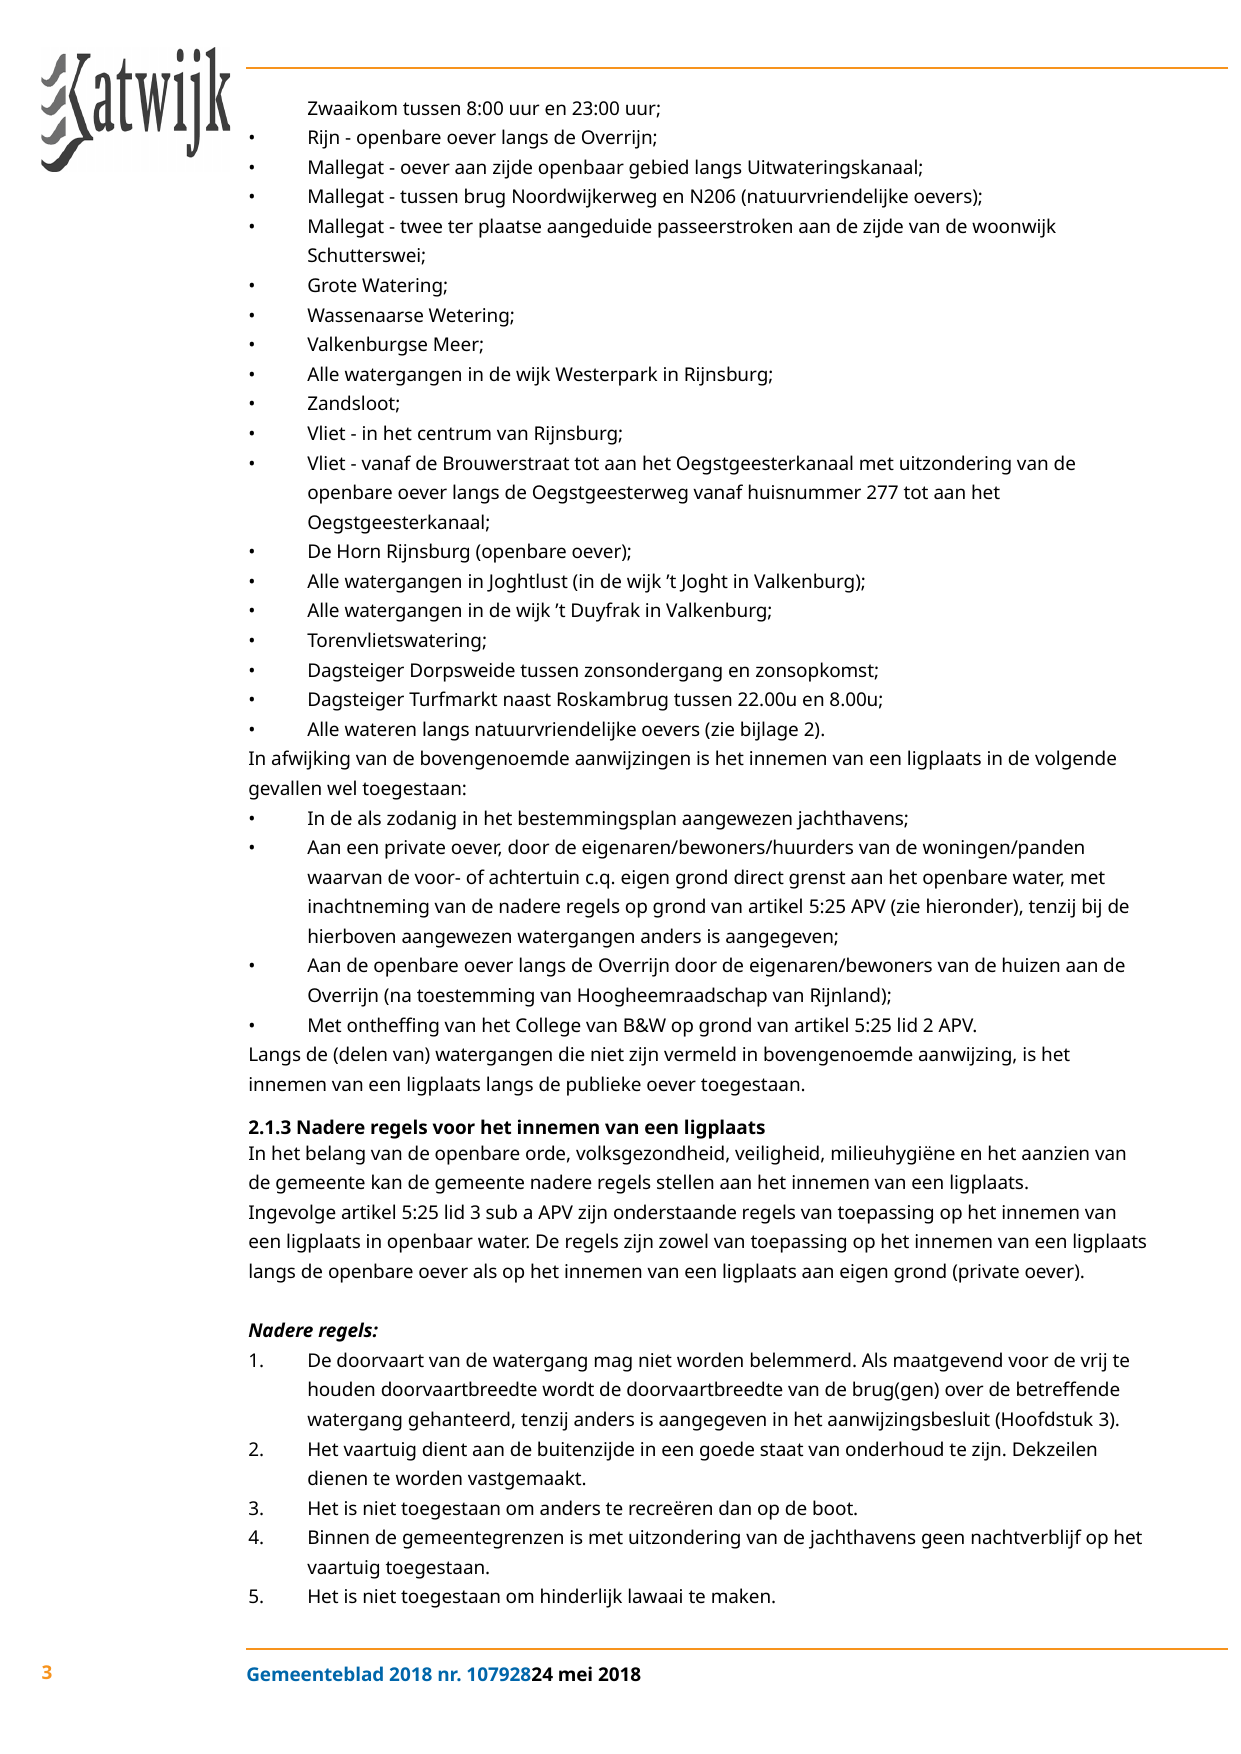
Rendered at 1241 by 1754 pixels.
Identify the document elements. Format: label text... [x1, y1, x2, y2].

list Rijn - openbare oever langs de Overrijn; [248, 124, 1152, 150]
list Torenvlietswatering; [248, 627, 1152, 653]
list Dagsteiger Turfmarkt naast Roskambrug tussen 22.00u en 8.00u; [248, 686, 1152, 712]
picture [41, 47, 231, 172]
list Mallegat - oever aan zijde openbaar gebied langs Uitwateringskanaal; [248, 154, 1152, 180]
list Alle watergangen in Joghtlust (in de wijk ’t Joght in Valkenburg); [248, 568, 1152, 594]
text In het belang van de openbare orde, volksgezondheid, veiligheid, milieuhygiëne en het aanzien van de gemeente kan de gemeente nadere regels stellen aan het innemen van een ligplaats. [248, 1140, 1152, 1195]
list Vliet - vanaf de Brouwerstraat tot aan het Oegstgeesterkanaal met uitzondering van de openbare oever langs de Oegstgeesterweg vanaf huisnummer 277 tot aan het Oegstgeesterkanaal; [248, 450, 1152, 535]
list Mallegat - twee ter plaatse aangeduide passeerstroken aan de zijde van de woonwijk Schutterswei; [248, 213, 1152, 268]
list Aan een private oever, door de eigenaren/bewoners/huurders van de woningen/panden waarvan de voor- of achtertuin c.q. eigen grond direct grenst aan het openbare water, met inachtneming van de nadere regels op grond van artikel 5:25 APV (zie hieronder), tenzij bij de hierboven aangewezen watergangen anders is aangegeven; [248, 834, 1152, 949]
list Valkenburgse Meer; [248, 331, 1152, 357]
list Grote Watering; [248, 272, 1152, 298]
list De Horn Rijnsburg (openbare oever); [248, 538, 1152, 564]
text Langs de (delen van) watergangen die niet zijn vermeld in bovengenoemde aanwijzing, is het innemen van een ligplaats langs de publieke oever toegestaan. [248, 1041, 1152, 1097]
list Zwaaikom tussen 8:00 uur en 23:00 uur; [248, 95, 1152, 121]
text In afwijking van de bovengenoemde aanwijzingen is het innemen van een ligplaats in de volgende gevallen wel toegestaan: [248, 746, 1152, 801]
text 2.1.3 Nadere regels voor het innemen van een ligplaats [248, 1114, 1152, 1140]
list Wassenaarse Wetering; [248, 302, 1152, 328]
list Aan de openbare oever langs de Overrijn door de eigenaren/bewoners van de huizen aan de Overrijn (na toestemming van Hoogheemraadschap van Rijnland); [248, 953, 1152, 1008]
list Het is niet toegestaan om hinderlijk lawaai te maken. [248, 1584, 1152, 1609]
list In de als zodanig in het bestemmingsplan aangewezen jachthavens; [248, 805, 1152, 831]
list Binnen de gemeentegrenzen is met uitzondering van de jachthavens geen nachtverblijf op het vaartuig toegestaan. [248, 1524, 1152, 1580]
list Alle watergangen in de wijk ’t Duyfrak in Valkenburg; [248, 598, 1152, 623]
text Ingevolge artikel 5:25 lid 3 sub a APV zijn onderstaande regels van toepassing op het innemen van een ligplaats in openbaar water. De regels zijn zowel van toepassing op het innemen van een ligplaats langs de openbare oever als op het innemen van een ligplaats aan eigen grond (private oever). [248, 1199, 1152, 1284]
list Het is niet toegestaan om anders te recreëren dan op de boot. [248, 1495, 1152, 1521]
list Alle watergangen in de wijk Westerpark in Rijnsburg; [248, 361, 1152, 387]
list Vliet - in het centrum van Rijnsburg; [248, 420, 1152, 446]
list De doorvaart van de watergang mag niet worden belemmerd. Als maatgevend voor de vrij te houden doorvaartbreedte wordt de doorvaartbreedte van de brug(gen) over de betreffende watergang gehanteerd, tenzij anders is aangegeven in het aanwijzingsbesluit (Hoofdstuk 3). [248, 1347, 1152, 1432]
list Mallegat - tussen brug Noordwijkerweg en N206 (natuurvriendelijke oevers); [248, 183, 1152, 209]
list Zandsloot; [248, 391, 1152, 416]
text Nadere regels: [248, 1317, 1152, 1343]
list Het vaartuig dient aan de buitenzijde in een goede staat van onderhoud te zijn. Dekzeilen dienen te worden vastgemaakt. [248, 1436, 1152, 1491]
list Dagsteiger Dorpsweide tussen zonsondergang en zonsopkomst; [248, 657, 1152, 683]
list Alle wateren langs natuurvriendelijke oevers (zie bijlage 2). [248, 716, 1152, 742]
list Met ontheffing van het College van B&W op grond van artikel 5:25 lid 2 APV. [248, 1012, 1152, 1038]
